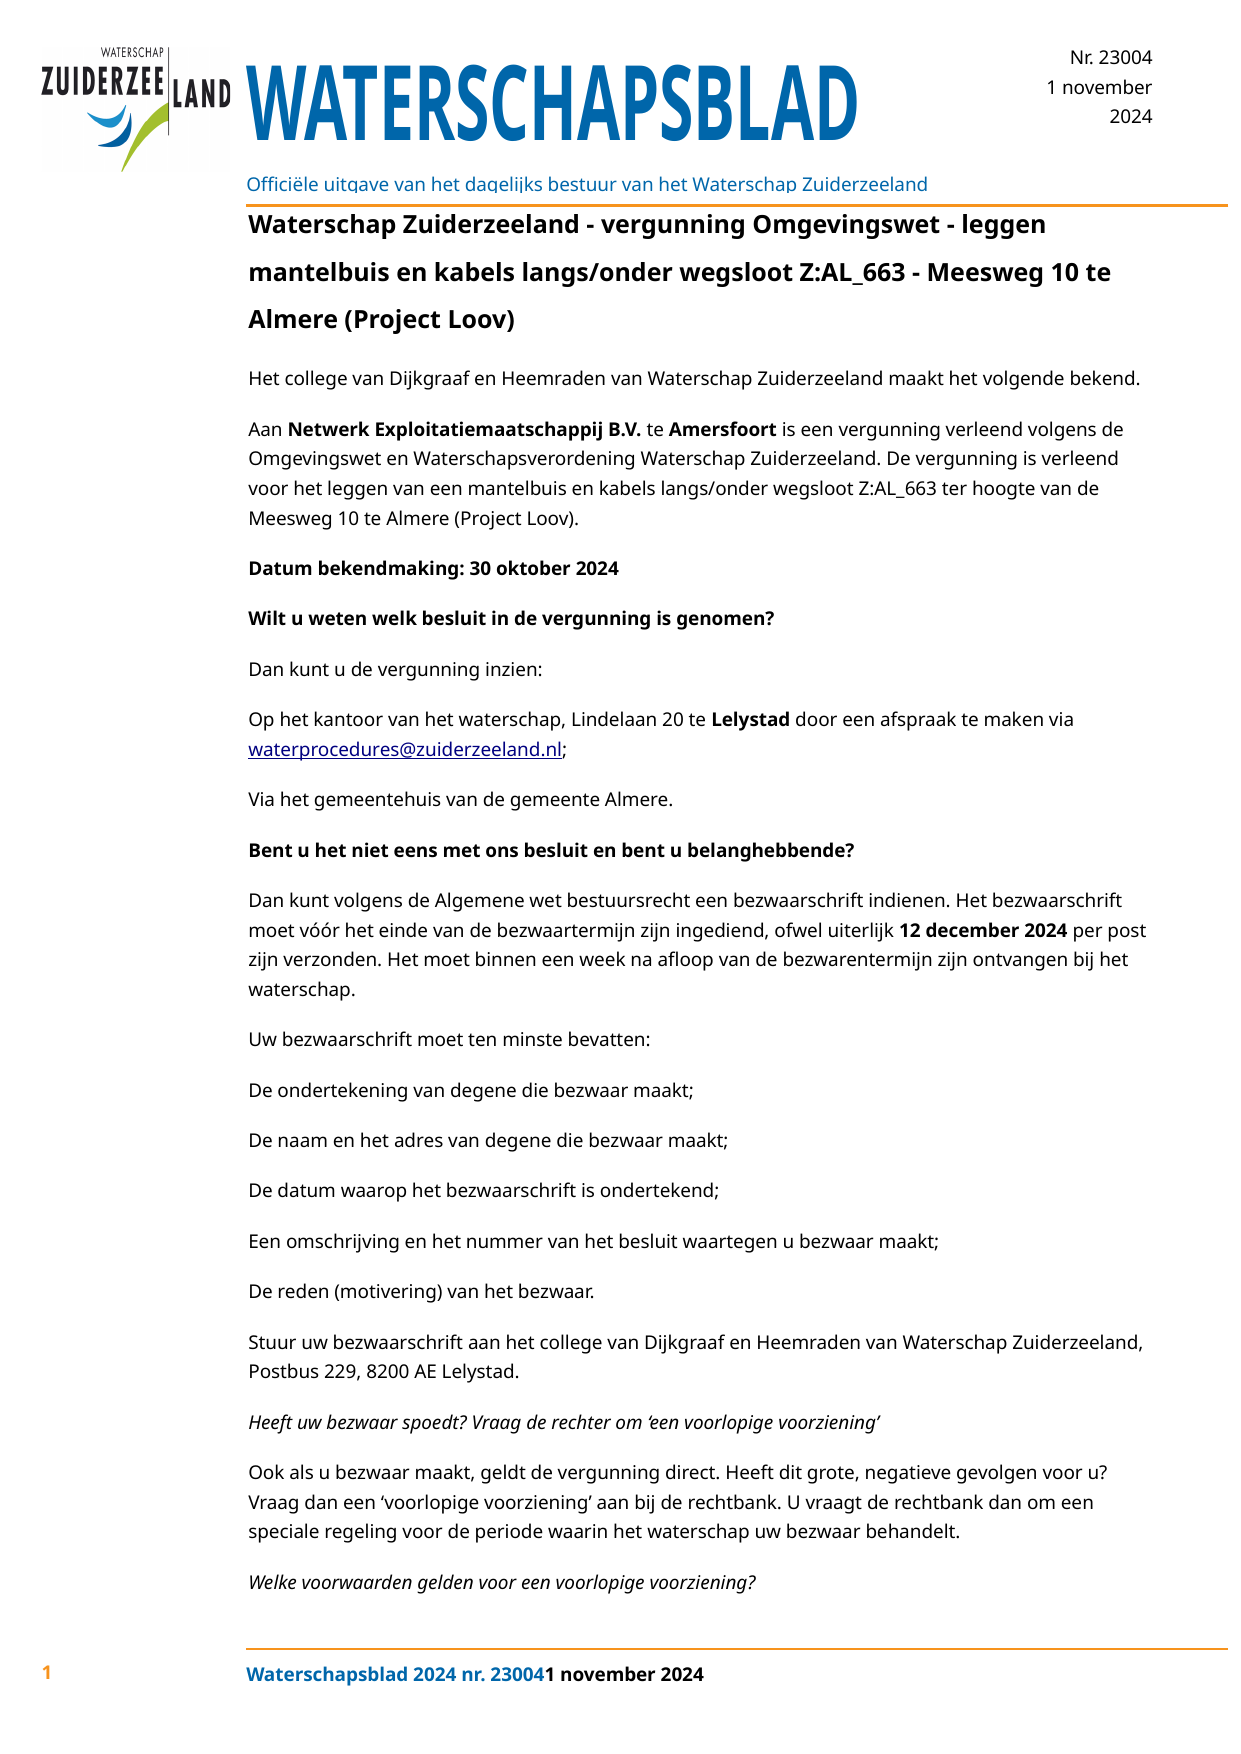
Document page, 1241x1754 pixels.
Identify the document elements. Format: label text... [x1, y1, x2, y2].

text De ondertekening van degene die bezwaar maakt; [248, 1077, 1152, 1102]
text Stuur uw bezwaarschrift aan het college van Dijkgraaf en Heemraden van Waterschap Zuiderzeeland, Postbus 229, 8200 AE Lelystad. [248, 1329, 1152, 1384]
text Aan Netwerk Exploitatiemaatschappij B.V. te Amersfoort is een vergunning verleend volgens de Omgevingswet en Waterschapsverordening Waterschap Zuiderzeeland. De vergunning is verleend voor het leggen van een mantelbuis en kabels langs/onder wegsloot Z:AL_663 ter hoogte van de Meesweg 10 te Almere (Project Loov). [248, 416, 1152, 530]
text De naam en het adres van degene die bezwaar maakt; [248, 1127, 1152, 1153]
text Uw bezwaarschrift moet ten minste bevatten: [248, 1026, 1152, 1052]
text Welke voorwaarden gelden voor een voorlopige voorziening? [248, 1569, 1152, 1594]
text Waterschap Zuiderzeeland - vergunning Omgevingswet - leggen mantelbuis en kabels langs/onder wegsloot Z:AL_663 - Meesweg 10 te Almere (Project Loov) [248, 207, 1152, 336]
text Dan kunt volgens de Algemene wet bestuursrecht een bezwaarschrift indienen. Het bezwaarschrift moet vóór het einde van de bezwaartermijn zijn ingediend, ofwel uiterlijk 12 december 2024 per post zijn verzonden. Het moet binnen een week na afloop van de bezwarentermijn zijn ontvangen bij het waterschap. [248, 887, 1152, 1002]
text Datum bekendmaking: 30 oktober 2024 [248, 555, 1152, 581]
text Via het gemeentehuis van de gemeente Almere. [248, 786, 1152, 812]
text De datum waarop het bezwaarschrift is ondertekend; [248, 1178, 1152, 1203]
text Bent u het niet eens met ons besluit en bent u belanghebbende? [248, 837, 1152, 862]
text Dan kunt u de vergunning inzien: [248, 656, 1152, 682]
text Op het kantoor van het waterschap, Lindelaan 20 te Lelystad door een afspraak te maken via waterprocedures@zuiderzeeland.nl; [248, 706, 1152, 762]
text Een omschrijving en het nummer van het besluit waartegen u bezwaar maakt; [248, 1228, 1152, 1254]
text De reden (motivering) van het bezwaar. [248, 1278, 1152, 1304]
text Ook als u bezwaar maakt, geldt de vergunning direct. Heeft dit grote, negatieve gevolgen voor u? Vraag dan een ‘voorlopige voorziening’ aan bij de rechtbank. U vraagt de rechtbank dan om een speciale regeling voor de periode waarin het waterschap uw bezwaar behandelt. [248, 1459, 1152, 1544]
text Heeft uw bezwaar spoedt? Vraag de rechter om ‘een voorlopige voorziening’ [248, 1409, 1152, 1434]
text Het college van Dijkgraaf en Heemraden van Waterschap Zuiderzeeland maakt het volgende bekend. [248, 366, 1152, 391]
text Wilt u weten welk besluit in de vergunning is genomen? [248, 606, 1152, 631]
picture [41, 47, 231, 172]
